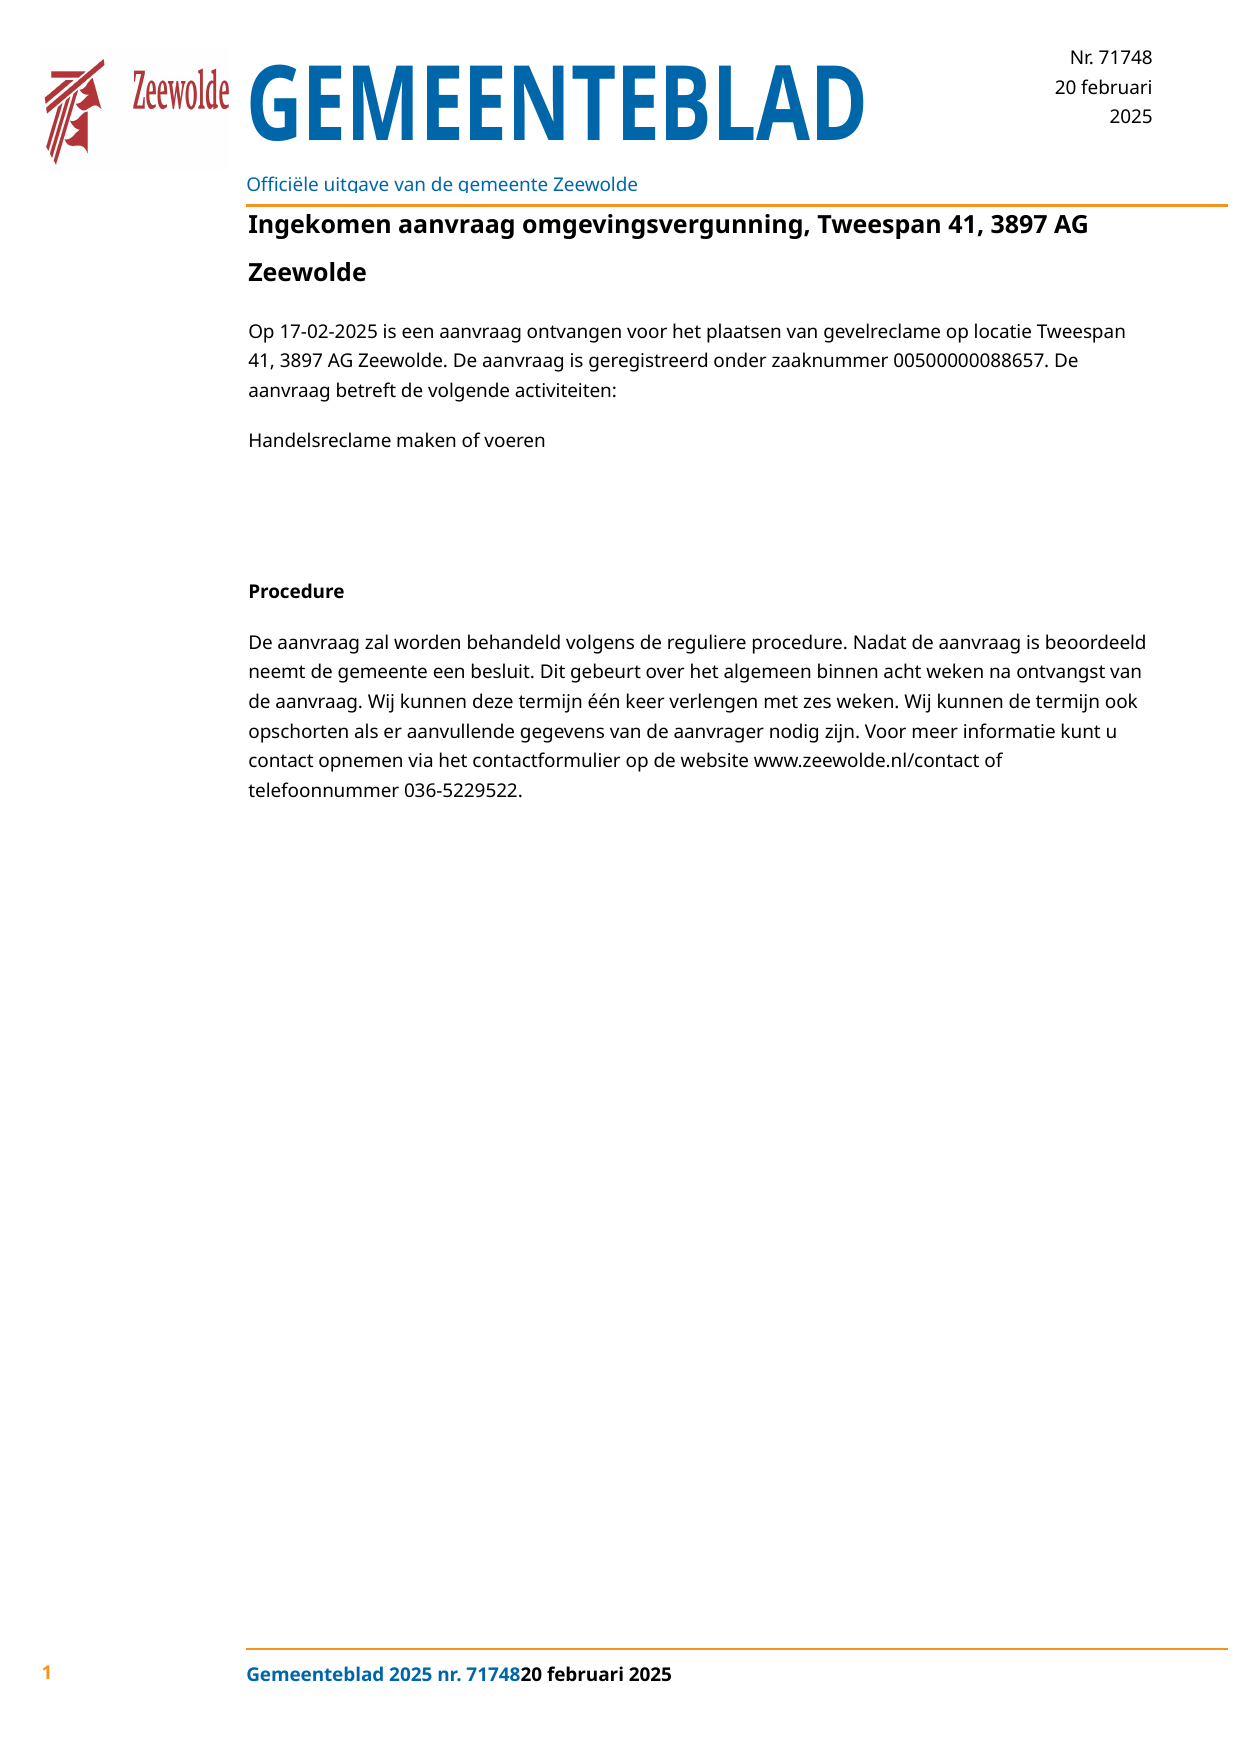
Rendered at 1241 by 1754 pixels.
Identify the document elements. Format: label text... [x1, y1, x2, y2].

text De aanvraag zal worden behandeld volgens de reguliere procedure. Nadat de aanvraag is beoordeeld neemt de gemeente een besluit. Dit gebeurt over het algemeen binnen acht weken na ontvangst van de aanvraag. Wij kunnen deze termijn één keer verlengen met zes weken. Wij kunnen de termijn ook opschorten als er aanvullende gegevens van de aanvrager nodig zijn. Voor meer informatie kunt u contact opnemen via het contactformulier op de website www.zeewolde.nl/contact of telefoonnummer 036-5229522. [248, 629, 1152, 803]
text Procedure [248, 579, 1152, 604]
text Ingekomen aanvraag omgevingsvergunning, Tweespan 41, 3897 AG Zeewolde [248, 207, 1152, 288]
text Handelsreclame maken of voeren [248, 427, 1152, 453]
picture [41, 47, 231, 172]
text Op 17-02-2025 is een aanvraag ontvangen voor het plaatsen van gevelreclame op locatie Tweespan 41, 3897 AG Zeewolde. De aanvraag is geregistreerd onder zaaknummer 00500000088657. De aanvraag betreft de volgende activiteiten: [248, 318, 1152, 403]
